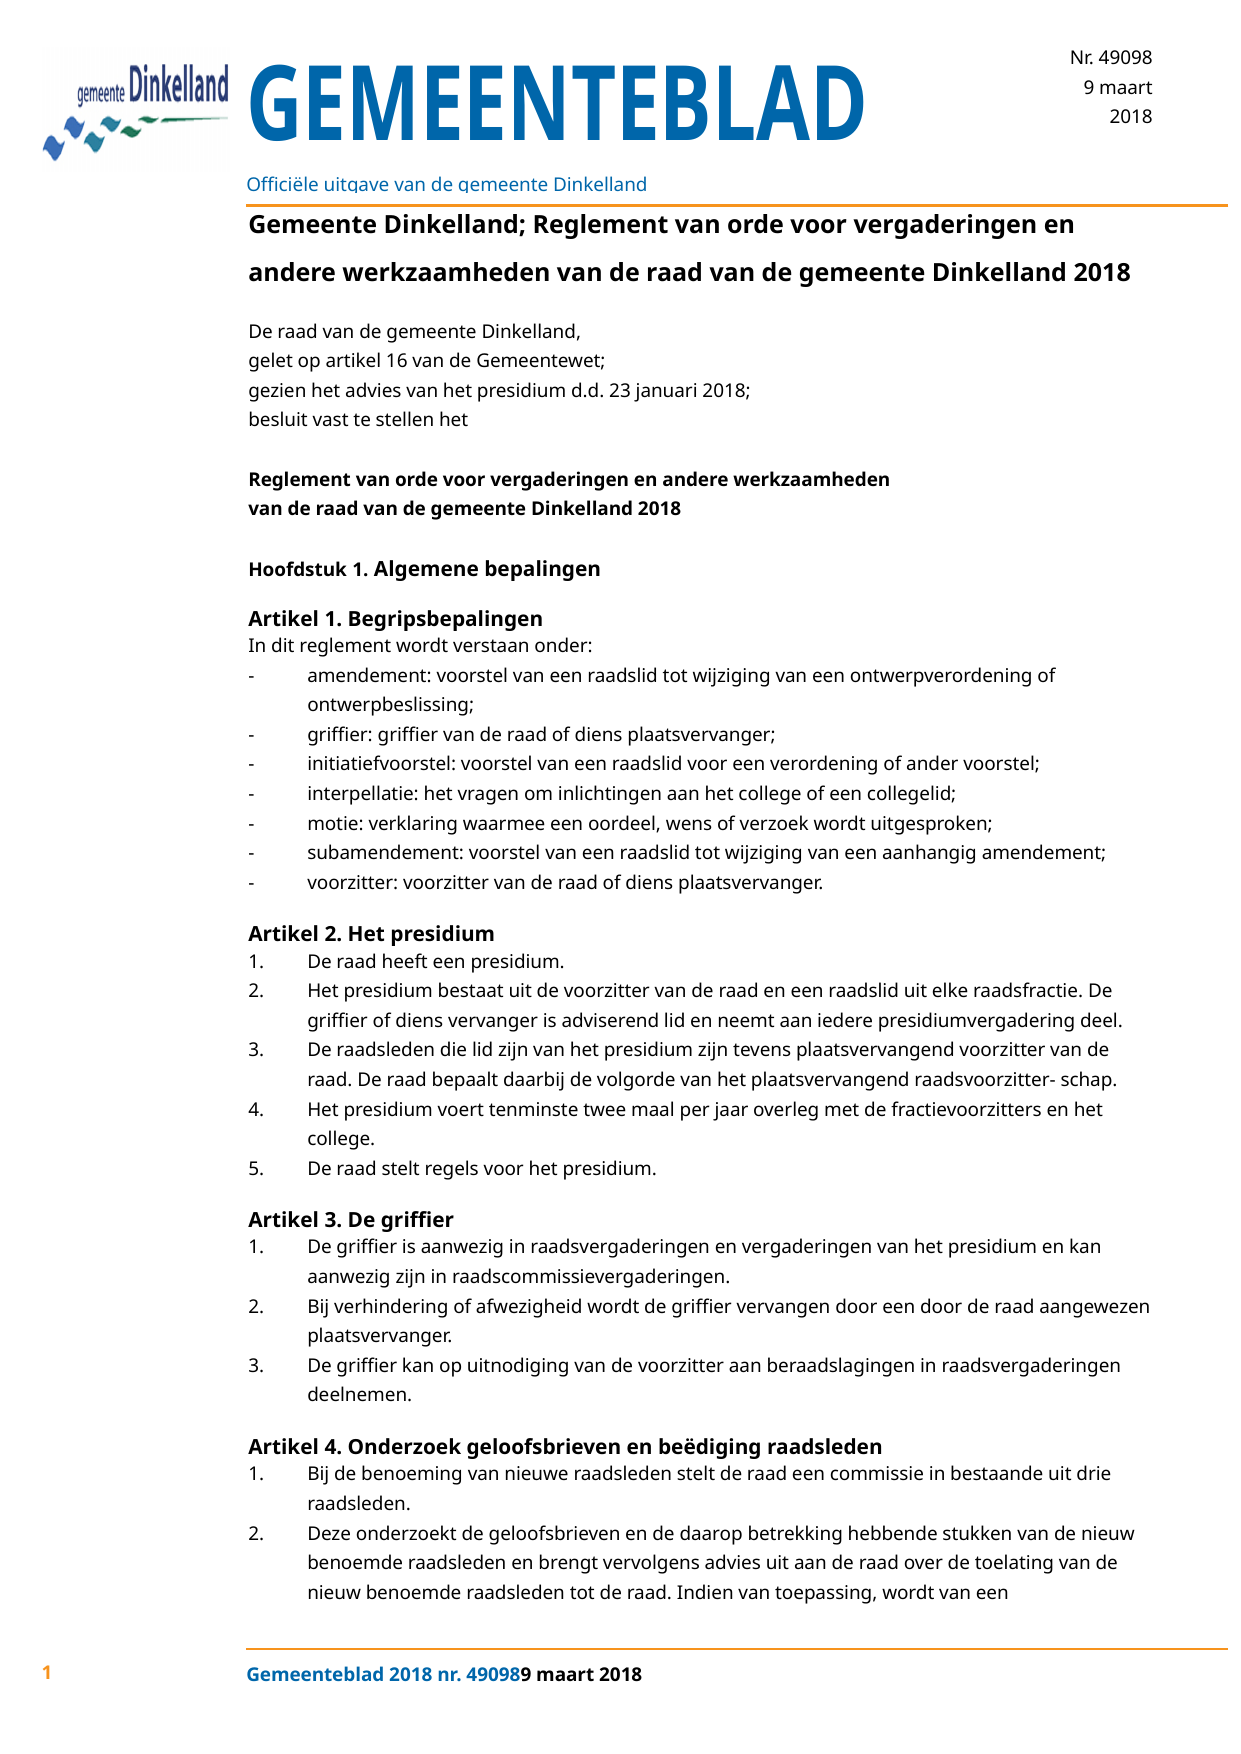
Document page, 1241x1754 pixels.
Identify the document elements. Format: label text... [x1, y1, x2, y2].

text In dit reglement wordt verstaan onder: [248, 632, 1152, 658]
text Hoofdstuk 1. Algemene bepalingen [248, 554, 1152, 583]
picture [41, 47, 231, 172]
list De raad stelt regels voor het presidium. [248, 1155, 1152, 1181]
list Bij verhindering of afwezigheid wordt de griffier vervangen door een door de raad aangewezen plaatsvervanger. [248, 1293, 1152, 1348]
text Artikel 2. Het presidium [248, 919, 1152, 948]
list Het presidium bestaat uit de voorzitter van de raad en een raadslid uit elke raadsfractie. De griffier of diens vervanger is adviserend lid en neemt aan iedere presidiumvergadering deel. [248, 977, 1152, 1033]
list interpellatie: het vragen om inlichtingen aan het college of een collegelid; [248, 780, 1152, 806]
text Gemeente Dinkelland; Reglement van orde voor vergaderingen en andere werkzaamheden van de raad van de gemeente Dinkelland 2018 [248, 207, 1152, 288]
text De raad van de gemeente Dinkelland, [248, 318, 1152, 344]
list Bij de benoeming van nieuwe raadsleden stelt de raad een commissie in bestaande uit drie raadsleden. [248, 1461, 1152, 1516]
text Artikel 4. Onderzoek geloofsbrieven en beëdiging raadsleden [248, 1432, 1152, 1461]
text besluit vast te stellen het [248, 407, 1152, 432]
list amendement: voorstel van een raadslid tot wijziging van een ontwerpverordening of ontwerpbeslissing; [248, 662, 1152, 717]
list griffier: griffier van de raad of diens plaatsvervanger; [248, 721, 1152, 747]
list initiatiefvoorstel: voorstel van een raadslid voor een verordening of ander voorstel; [248, 751, 1152, 776]
list De raad heeft een presidium. [248, 948, 1152, 973]
text van de raad van de gemeente Dinkelland 2018 [248, 495, 1152, 521]
list Deze onderzoekt de geloofsbrieven en de daarop betrekking hebbende stukken van de nieuw benoemde raadsleden en brengt vervolgens advies uit aan de raad over de toelating van de nieuw benoemde raadsleden tot de raad. Indien van toepassing, wordt van een [248, 1520, 1152, 1604]
text Reglement van orde voor vergaderingen en andere werkzaamheden [248, 466, 1152, 492]
list voorzitter: voorzitter van de raad of diens plaatsvervanger. [248, 869, 1152, 895]
list Het presidium voert tenminste twee maal per jaar overleg met de fractievoorzitters en het college. [248, 1096, 1152, 1151]
list motie: verklaring waarmee een oordeel, wens of verzoek wordt uitgesproken; [248, 810, 1152, 836]
list De raadsleden die lid zijn van het presidium zijn tevens plaatsvervangend voorzitter van de raad. De raad bepaalt daarbij de volgorde van het plaatsvervangend raadsvoorzitter- schap. [248, 1037, 1152, 1092]
text gezien het advies van het presidium d.d. 23 januari 2018; [248, 377, 1152, 403]
list De griffier kan op uitnodiging van de voorzitter aan beraadslagingen in raadsvergaderingen deelnemen. [248, 1352, 1152, 1407]
list De griffier is aanwezig in raadsvergaderingen en vergaderingen van het presidium en kan aanwezig zijn in raadscommissievergaderingen. [248, 1234, 1152, 1289]
text Artikel 3. De griffier [248, 1205, 1152, 1234]
text gelet op artikel 16 van de Gemeentewet; [248, 347, 1152, 373]
list subamendement: voorstel van een raadslid tot wijziging van een aanhangig amendement; [248, 839, 1152, 865]
text Artikel 1. Begripsbepalingen [248, 604, 1152, 632]
